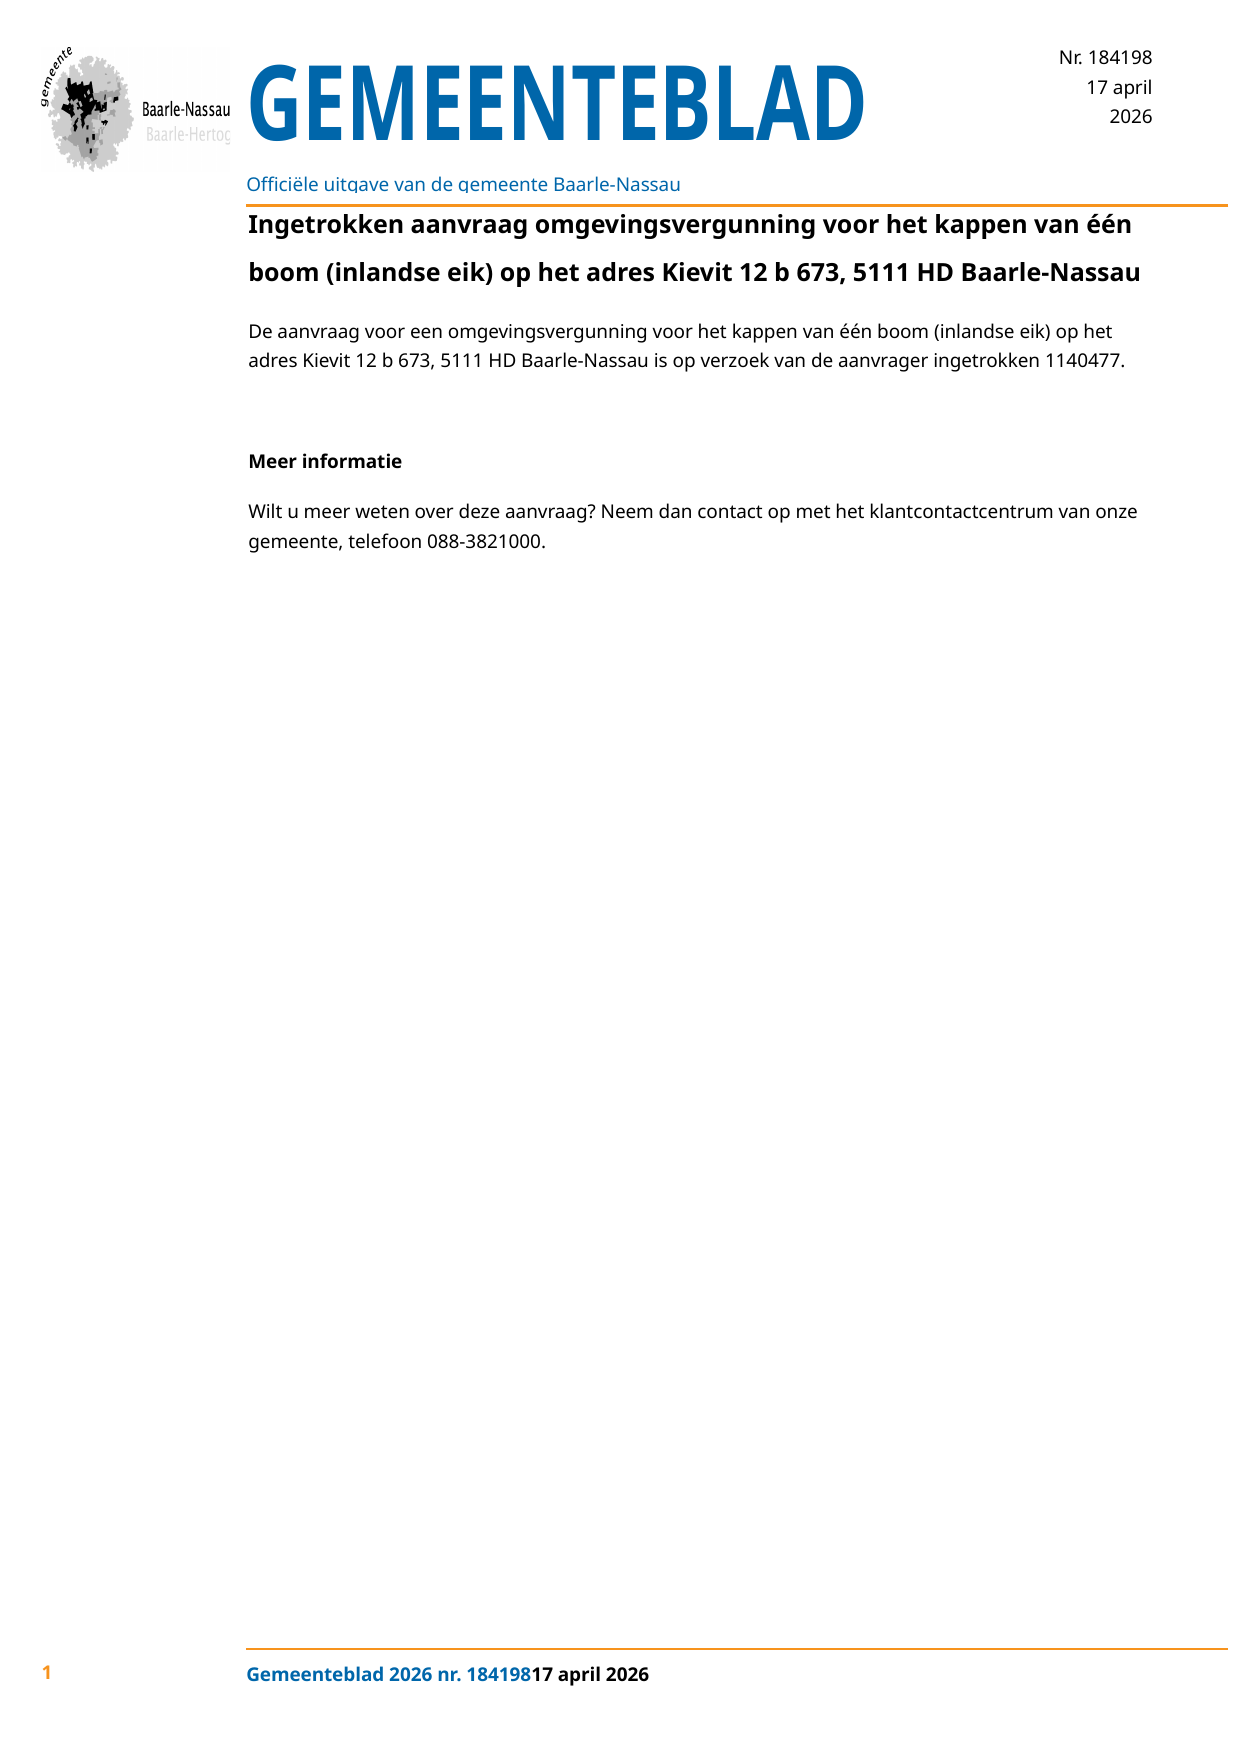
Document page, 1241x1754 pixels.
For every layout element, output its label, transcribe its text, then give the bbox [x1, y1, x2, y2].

text De aanvraag voor een omgevingsvergunning voor het kappen van één boom (inlandse eik) op het adres Kievit 12 b 673, 5111 HD Baarle-Nassau is op verzoek van de aanvrager ingetrokken 1140477. [248, 318, 1152, 373]
picture [41, 47, 231, 172]
text Wilt u meer weten over deze aanvraag? Neem dan contact op met het klantcontactcentrum van onze gemeente, telefoon 088-3821000. [248, 499, 1152, 554]
text Ingetrokken aanvraag omgevingsvergunning voor het kappen van één boom (inlandse eik) op het adres Kievit 12 b 673, 5111 HD Baarle-Nassau [248, 207, 1152, 288]
text Meer informatie [248, 448, 1152, 474]
